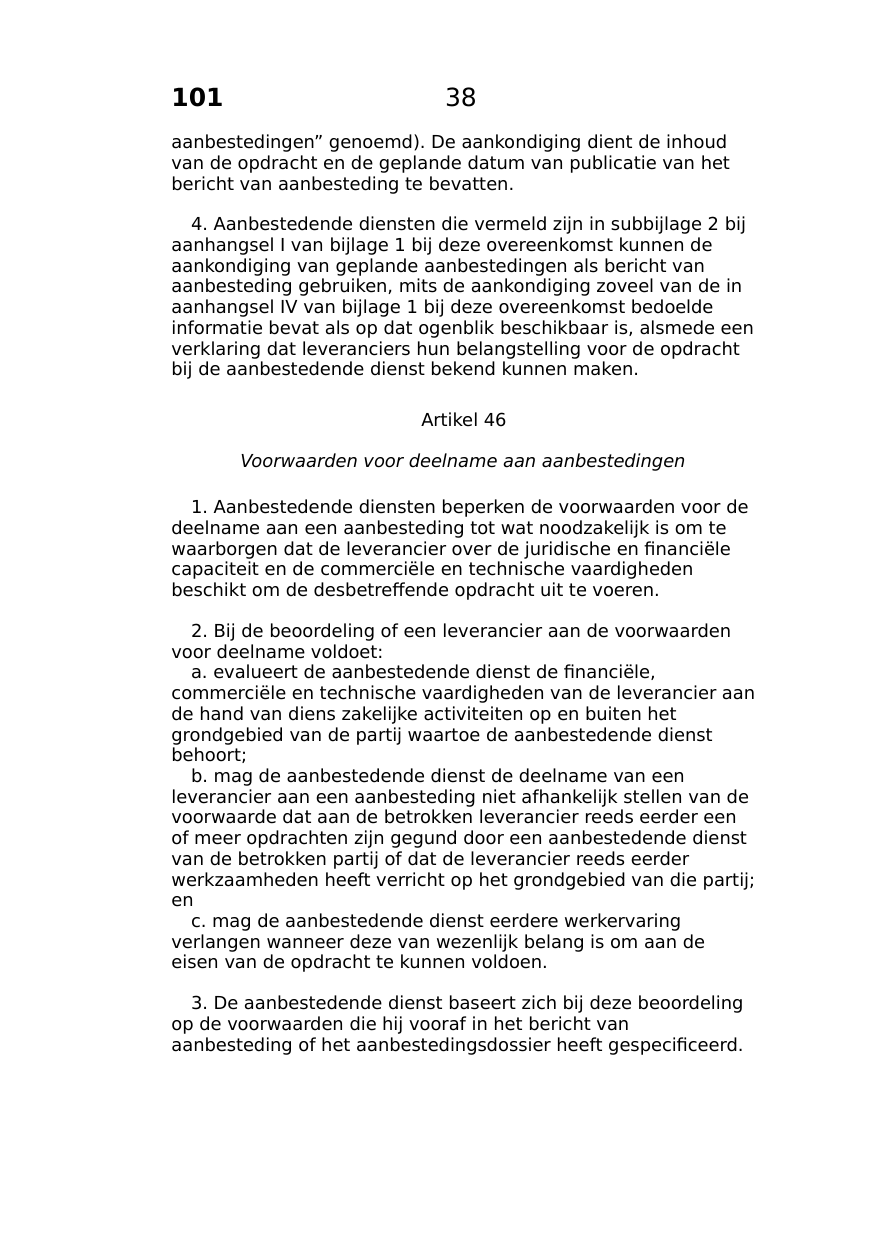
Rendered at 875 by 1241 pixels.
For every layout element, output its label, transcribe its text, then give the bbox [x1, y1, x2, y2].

text b. mag de aanbestedende dienst de deelname van een leverancier aan een aanbesteding niet afhankelijk stellen van de voorwaarde dat aan de betrokken leverancier reeds eerder een of meer opdrachten zijn gegund door een aanbestedende dienst van de betrokken partij of dat de leverancier reeds eerder werkzaamheden heeft verricht op het grondgebied van die partij; en [171, 766, 756, 911]
text 2. Bij de beoordeling of een leverancier aan de voorwaarden voor deelname voldoet: [171, 621, 756, 662]
text 4. Aanbestedende diensten die vermeld zijn in subbijlage 2 bij aanhangsel I van bijlage 1 bij deze overeenkomst kunnen de aankondiging van geplande aanbestedingen als bericht van aanbesteding gebruiken, mits de aankondiging zoveel van de in aanhangsel IV van bijlage 1 bij deze overeenkomst bedoelde informatie bevat als op dat ogenblik beschikbaar is, alsmede een verklaring dat leveranciers hun belangstelling voor de opdracht bij de aanbestedende dienst bekend kunnen maken. [171, 214, 756, 380]
text c. mag de aanbestedende dienst eerdere werkervaring verlangen wanneer deze van wezenlijk belang is om aan de eisen van de opdracht te kunnen voldoen. [171, 911, 756, 973]
text 3. De aanbestedende dienst baseert zich bij deze beoordeling op de voorwaarden die hij vooraf in het bericht van aanbesteding of het aanbestedingsdossier heeft gespecificeerd. [171, 993, 756, 1055]
text aanbestedingen” genoemd). De aankondiging dient de inhoud van de opdracht en de geplande datum van publicatie van het bericht van aanbesteding te bevatten. [171, 132, 756, 194]
subtitle Artikel 46 Voorwaarden voor deelname aan aanbestedingen [171, 410, 756, 472]
text 1. Aanbestedende diensten beperken de voorwaarden voor de deelname aan een aanbesteding tot wat noodzakelijk is om te waarborgen dat de leverancier over de juridische en financiële capaciteit en de commerciële en technische vaardigheden beschikt om de desbetreffende opdracht uit te voeren. [171, 497, 756, 601]
text a. evalueert de aanbestedende dienst de financiële, commerciële en technische vaardigheden van de leverancier aan de hand van diens zakelijke activiteiten op en buiten het grondgebied van de partij waartoe de aanbestedende dienst behoort; [171, 662, 756, 766]
